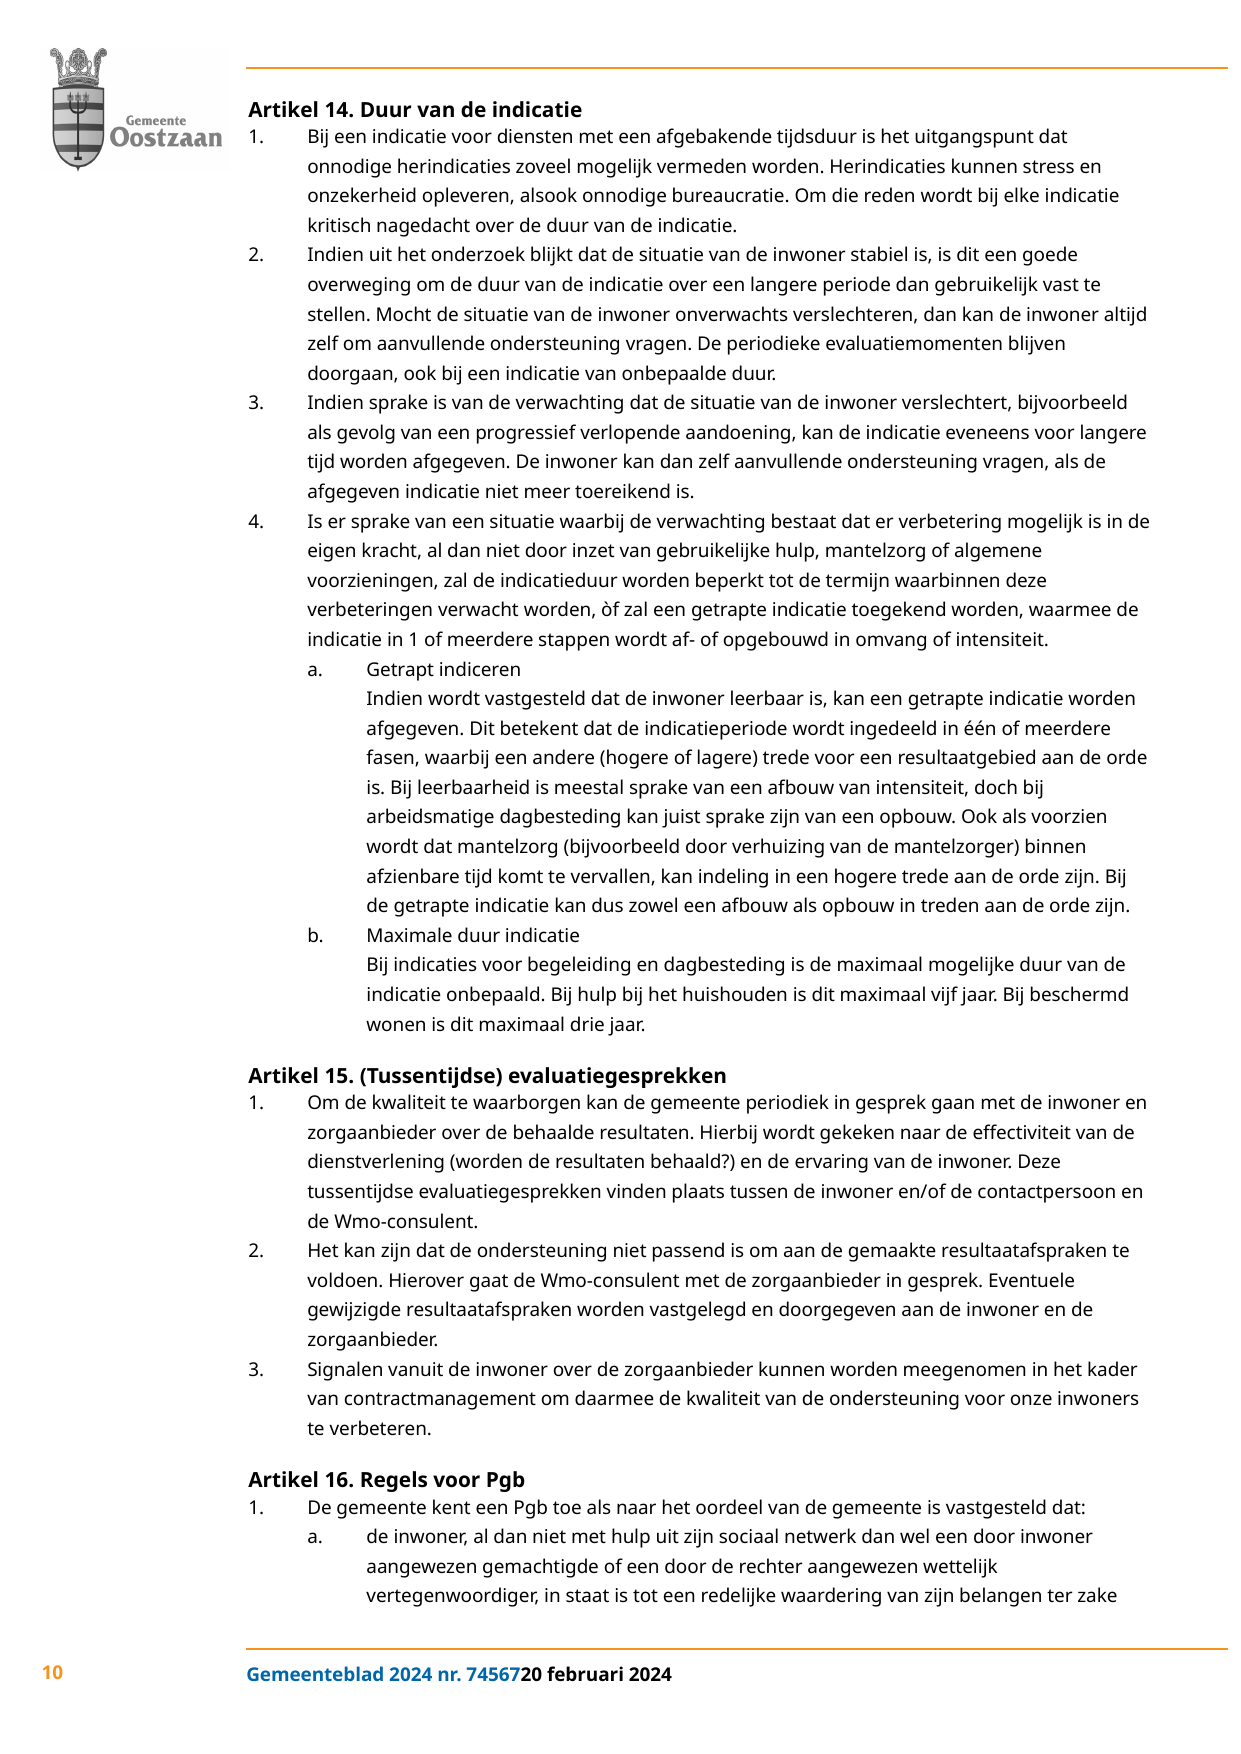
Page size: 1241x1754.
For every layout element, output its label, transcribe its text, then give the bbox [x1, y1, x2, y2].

picture [41, 47, 231, 172]
text Artikel 14. Duur van de indicatie [248, 95, 1152, 123]
list Indien uit het onderzoek blijkt dat de situatie van de inwoner stabiel is, is dit een goede overweging om de duur van de indicatie over een langere periode dan gebruikelijk vast te stellen. Mocht de situatie van de inwoner onverwachts verslechteren, dan kan de inwoner altijd zelf om aanvullende ondersteuning vragen. De periodieke evaluatiemomenten blijven doorgaan, ook bij een indicatie van onbepaalde duur. [248, 242, 1152, 386]
list Getrapt indiceren [307, 656, 1152, 681]
list Het kan zijn dat de ondersteuning niet passend is om aan de gemaakte resultaatafspraken te voldoen. Hierover gaat de Wmo-consulent met de zorgaanbieder in gesprek. Eventuele gewijzigde resultaatafspraken worden vastgelegd en doorgegeven aan de inwoner en de zorgaanbieder. [248, 1237, 1152, 1352]
list Maximale duur indicatie [307, 922, 1152, 948]
text Artikel 15. (Tussentijdse) evaluatiegesprekken [248, 1061, 1152, 1089]
list Bij een indicatie voor diensten met een afgebakende tijdsduur is het uitgangspunt dat onnodige herindicaties zoveel mogelijk vermeden worden. Herindicaties kunnen stress en onzekerheid opleveren, alsook onnodige bureaucratie. Om die reden wordt bij elke indicatie kritisch nagedacht over de duur van de indicatie. [248, 123, 1152, 238]
list De gemeente kent een Pgb toe als naar het oordeel van de gemeente is vastgesteld dat: [248, 1494, 1152, 1519]
list Om de kwaliteit te waarborgen kan de gemeente periodiek in gesprek gaan met de inwoner en zorgaanbieder over de behaalde resultaten. Hierbij wordt gekeken naar de effectiviteit van de dienstverlening (worden de resultaten behaald?) en de ervaring van de inwoner. Deze tussentijdse evaluatiegesprekken vinden plaats tussen de inwoner en/of de contactpersoon en de Wmo-consulent. [248, 1089, 1152, 1234]
list Bij indicaties voor begeleiding en dagbesteding is de maximaal mogelijke duur van de indicatie onbepaald. Bij hulp bij het huishouden is dit maximaal vijf jaar. Bij beschermd wonen is dit maximaal drie jaar. [307, 952, 1152, 1036]
list Indien sprake is van de verwachting dat de situatie van de inwoner verslechtert, bijvoorbeeld als gevolg van een progressief verlopende aandoening, kan de indicatie eveneens voor langere tijd worden afgegeven. De inwoner kan dan zelf aanvullende ondersteuning vragen, als de afgegeven indicatie niet meer toereikend is. [248, 389, 1152, 504]
list de inwoner, al dan niet met hulp uit zijn sociaal netwerk dan wel een door inwoner aangewezen gemachtigde of een door de rechter aangewezen wettelijk vertegenwoordiger, in staat is tot een redelijke waardering van zijn belangen ter zake [307, 1523, 1152, 1608]
list Signalen vanuit de inwoner over de zorgaanbieder kunnen worden meegenomen in het kader van contractmanagement om daarmee de kwaliteit van de ondersteuning voor onze inwoners te verbeteren. [248, 1356, 1152, 1441]
text Artikel 16. Regels voor Pgb [248, 1465, 1152, 1494]
list Is er sprake van een situatie waarbij de verwachting bestaat dat er verbetering mogelijk is in de eigen kracht, al dan niet door inzet van gebruikelijke hulp, mantelzorg of algemene voorzieningen, zal de indicatieduur worden beperkt tot de termijn waarbinnen deze verbeteringen verwacht worden, òf zal een getrapte indicatie toegekend worden, waarmee de indicatie in 1 of meerdere stappen wordt af- of opgebouwd in omvang of intensiteit. [248, 508, 1152, 652]
list Indien wordt vastgesteld dat de inwoner leerbaar is, kan een getrapte indicatie worden afgegeven. Dit betekent dat de indicatieperiode wordt ingedeeld in één of meerdere fasen, waarbij een andere (hogere of lagere) trede voor een resultaatgebied aan de orde is. Bij leerbaarheid is meestal sprake van een afbouw van intensiteit, doch bij arbeidsmatige dagbesteding kan juist sprake zijn van een opbouw. Ook als voorzien wordt dat mantelzorg (bijvoorbeeld door verhuizing van de mantelzorger) binnen afzienbare tijd komt te vervallen, kan indeling in een hogere trede aan de orde zijn. Bij de getrapte indicatie kan dus zowel een afbouw als opbouw in treden aan de orde zijn. [307, 685, 1152, 918]
